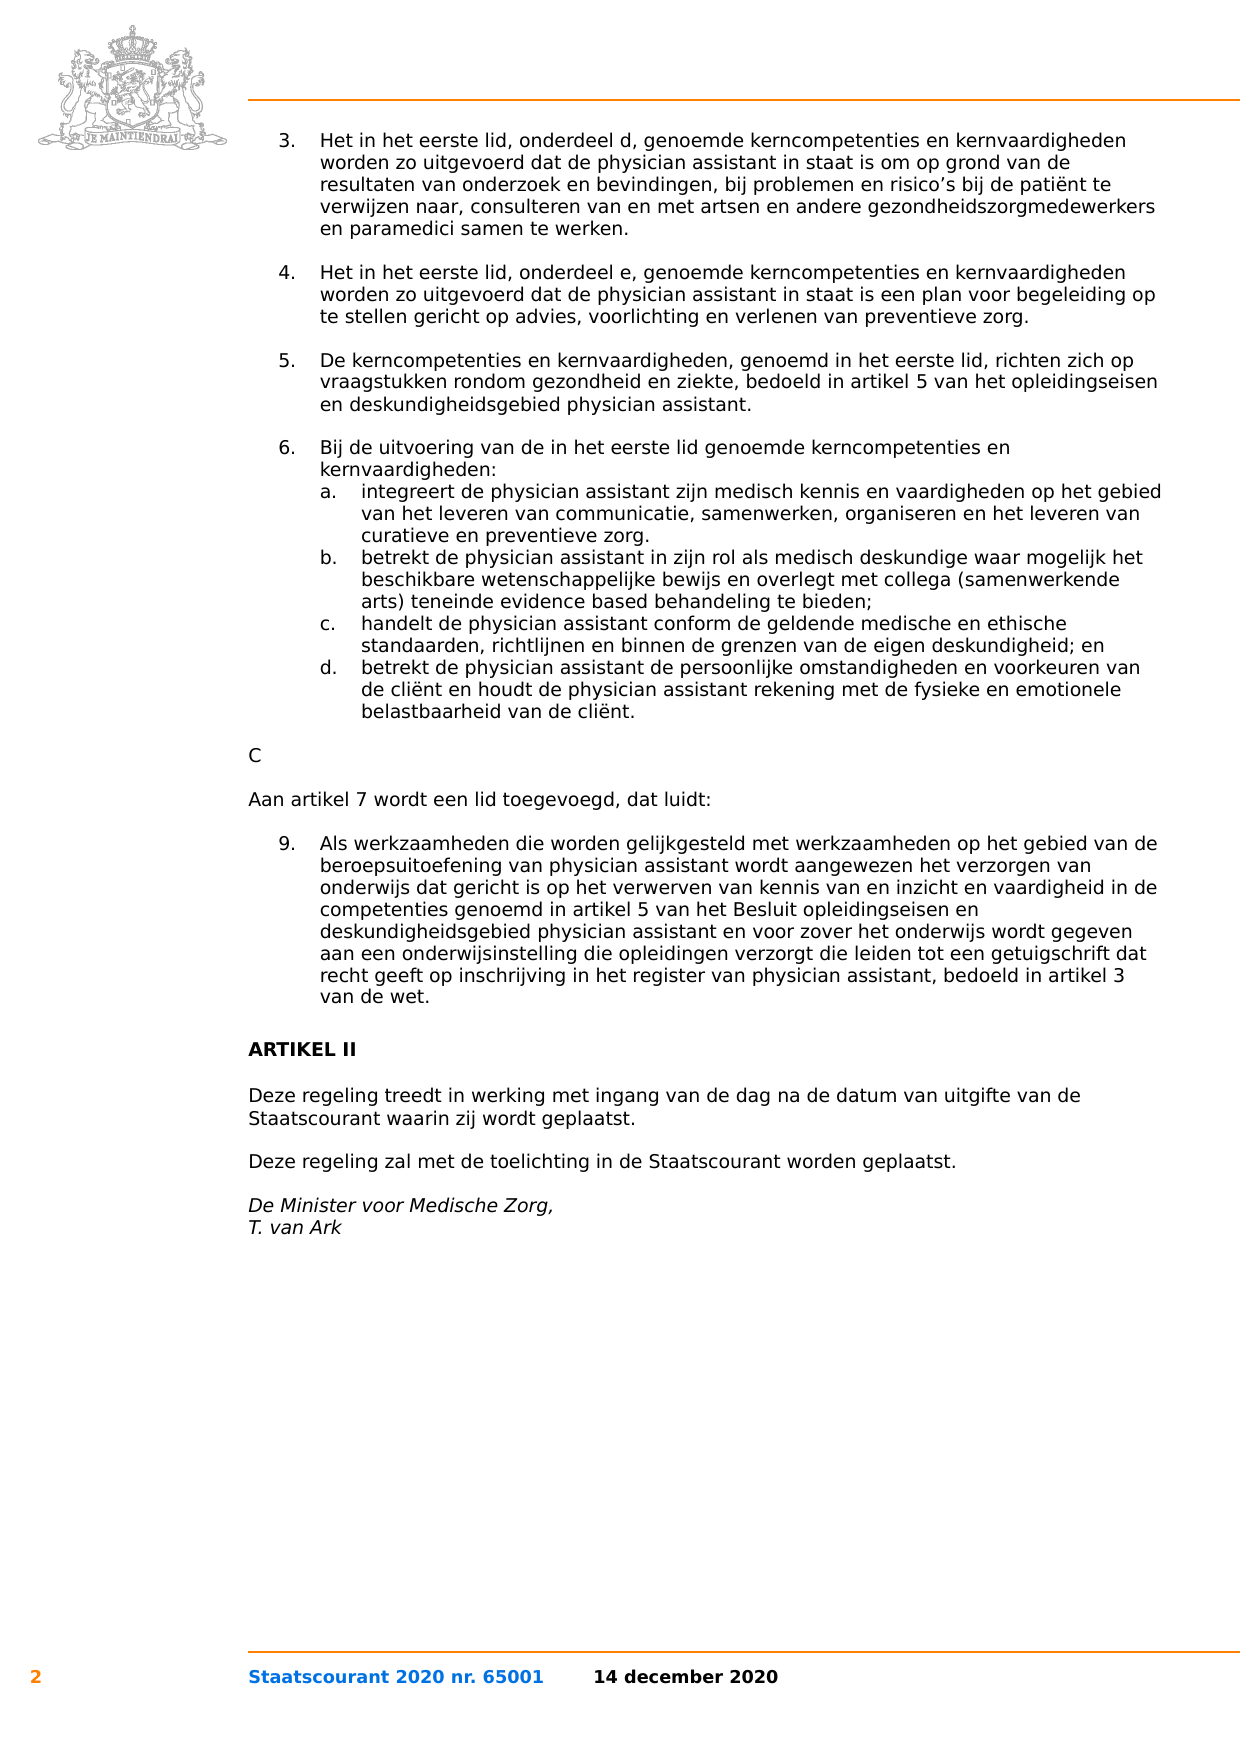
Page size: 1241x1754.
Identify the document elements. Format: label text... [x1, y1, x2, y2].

text Aan artikel 7 wordt een lid toegevoegd, dat luidt: [248, 789, 1163, 811]
text a. integreert de physician assistant zijn medisch kennis en vaardigheden op het gebied van het leveren van communicatie, samenwerken, organiseren en het leveren van curatieve en preventieve zorg. [319, 481, 1163, 547]
text 4. Het in het eerste lid, onderdeel e, genoemde kerncompetenties en kernvaardigheden worden zo uitgevoerd dat de physician assistant in staat is een plan voor begeleiding op te stellen gericht op advies, voorlichting en verlenen van preventieve zorg. [278, 262, 1163, 328]
text Deze regeling treedt in werking met ingang van de dag na de datum van uitgifte van de Staatscourant waarin zij wordt geplaatst. [248, 1085, 1163, 1129]
text De Minister voor Medische Zorg, T. van Ark [248, 1195, 1163, 1239]
text d. betrekt de physician assistant de persoonlijke omstandigheden en voorkeuren van de cliënt en houdt de physician assistant rekening met de fysieke en emotionele belastbaarheid van de cliënt. [319, 657, 1163, 723]
text b. betrekt de physician assistant in zijn rol als medisch deskundige waar mogelijk het beschikbare wetenschappelijke bewijs en overlegt met collega (samenwerkende arts) teneinde evidence based behandeling te bieden; [319, 547, 1163, 613]
text 5. De kerncompetenties en kernvaardigheden, genoemd in het eerste lid, richten zich op vraagstukken rondom gezondheid en ziekte, bedoeld in artikel 5 van het opleidingseisen en deskundigheidsgebied physician assistant. [278, 349, 1163, 415]
text 9. Als werkzaamheden die worden gelijkgesteld met werkzaamheden op het gebied van de beroepsuitoefening van physician assistant wordt aangewezen het verzorgen van onderwijs dat gericht is op het verwerven van kennis van en inzicht en vaardigheid in de competenties genoemd in artikel 5 van het Besluit opleidingseisen en deskundigheidsgebied physician assistant en voor zover het onderwijs wordt gegeven aan een onderwijsinstelling die opleidingen verzorgt die leiden tot een getuigschrift dat recht geeft op inschrijving in het register van physician assistant, bedoeld in artikel 3 van de wet. [278, 833, 1163, 1008]
picture [38, 25, 227, 150]
text 3. Het in het eerste lid, onderdeel d, genoemde kerncompetenties en kernvaardigheden worden zo uitgevoerd dat de physician assistant in staat is om op grond van de resultaten van onderzoek en bevindingen, bij problemen en risico’s bij de patiënt te verwijzen naar, consulteren van en met artsen en andere gezondheidszorgmedewerkers en paramedici samen te werken. [278, 130, 1163, 240]
text C [248, 745, 1163, 767]
text Deze regeling zal met de toelichting in de Staatscourant worden geplaatst. [248, 1151, 1163, 1173]
text c. handelt de physician assistant conform de geldende medische en ethische standaarden, richtlijnen en binnen de grenzen van de eigen deskundigheid; en [319, 613, 1163, 657]
text 6. Bij de uitvoering van de in het eerste lid genoemde kerncompetenties en kernvaardigheden: [278, 437, 1163, 481]
subtitle ARTIKEL II [248, 1038, 1163, 1060]
